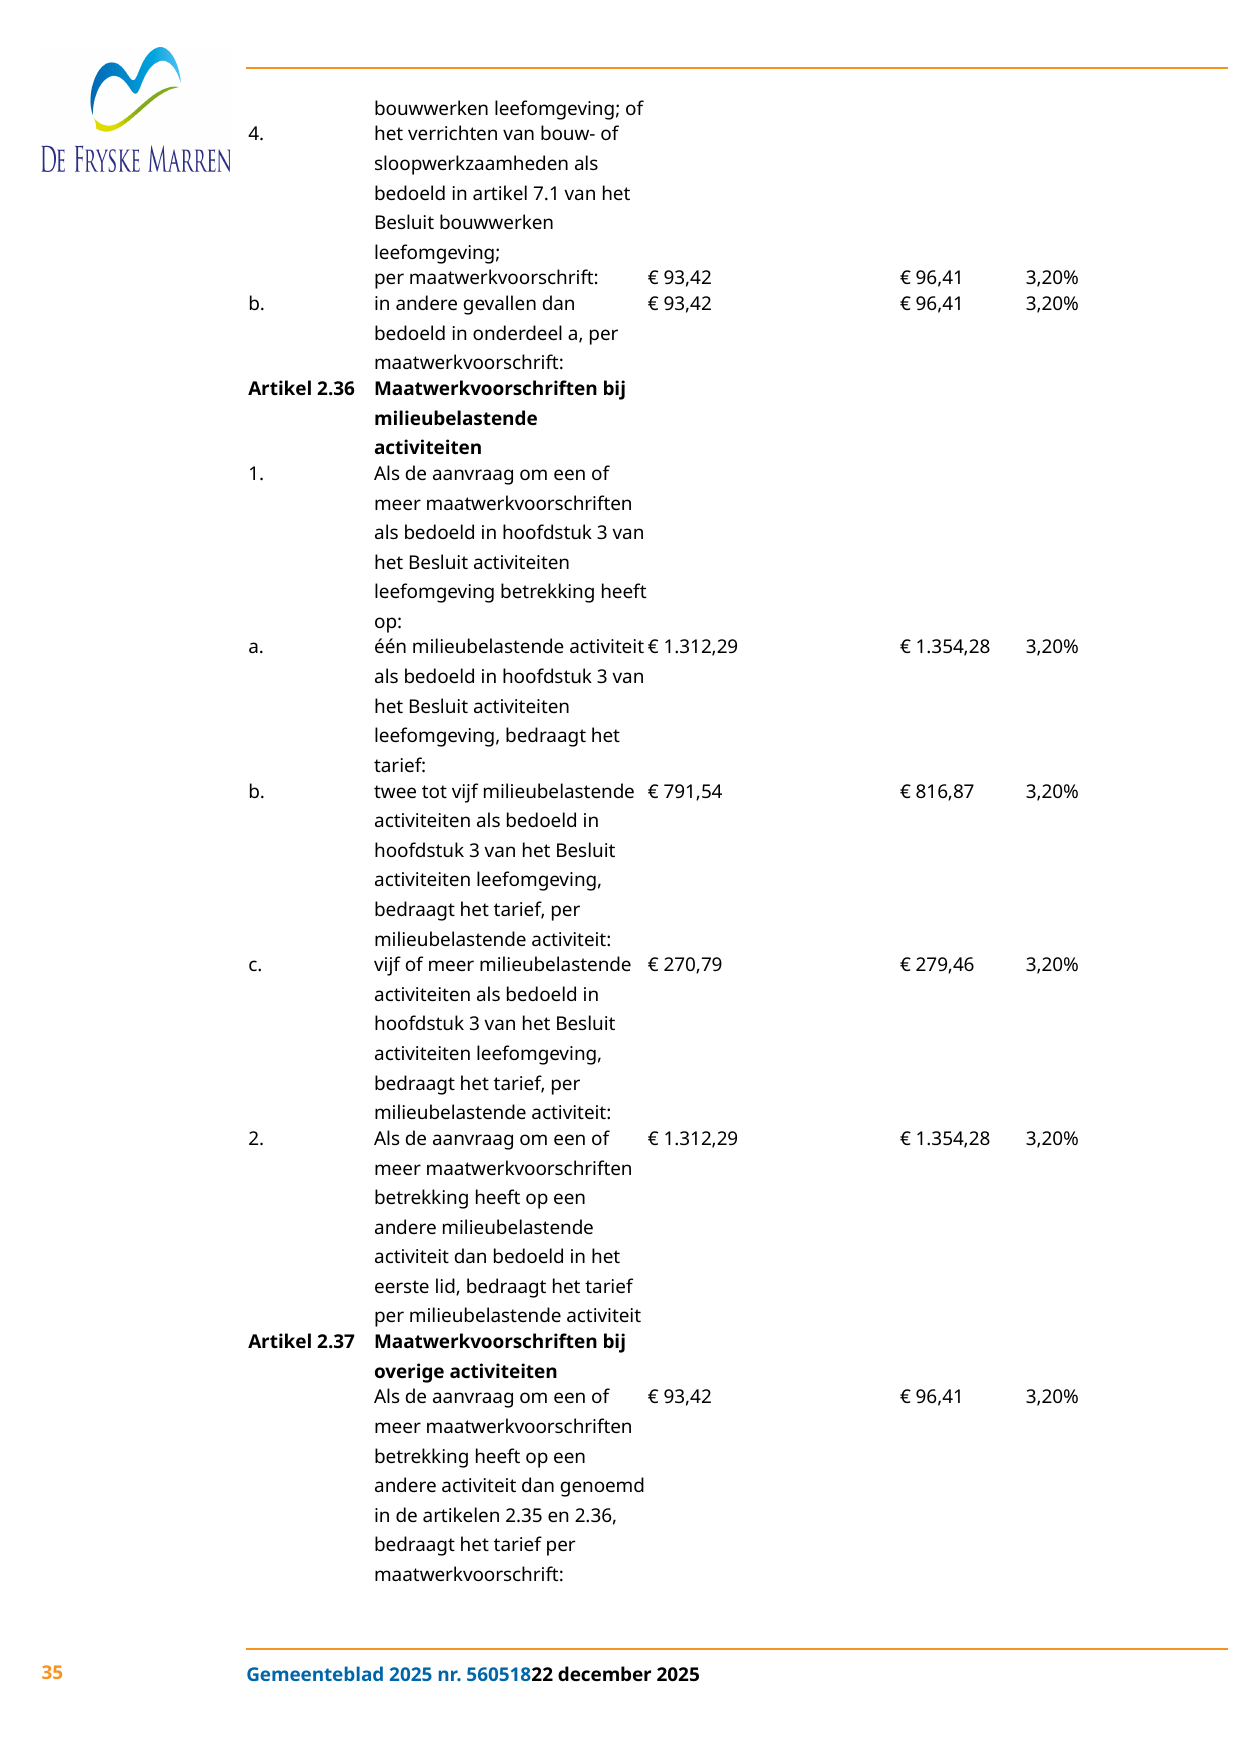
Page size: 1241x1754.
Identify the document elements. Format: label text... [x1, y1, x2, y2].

table_cell [774, 1125, 900, 1328]
table_cell [774, 1328, 900, 1384]
table_cell 3,20% [1026, 634, 1152, 778]
table_cell € 270,79 [648, 951, 774, 1125]
table_cell [774, 951, 900, 1125]
table_cell [648, 121, 774, 264]
table_cell € 816,87 [900, 778, 1026, 951]
table_cell [900, 95, 1026, 121]
table_cell € 93,42 [648, 265, 774, 290]
table_cell [774, 634, 900, 778]
table_cell [248, 265, 374, 290]
table_cell 1. [248, 460, 374, 634]
table_cell Artikel 2.36 [248, 375, 374, 460]
table_cell [1026, 375, 1152, 460]
table_cell per maatwerkvoorschrift: [374, 265, 648, 290]
table_cell Maatwerkvoorschriften bij milieubelastende activiteiten [374, 375, 648, 460]
table_cell Als de aanvraag om een of meer maatwerkvoorschriften betrekking heeft op een andere milieubelastende activiteit dan bedoeld in het eerste lid, bedraagt het tarief per milieubelastende activiteit [374, 1125, 648, 1328]
table_cell [774, 290, 900, 375]
table_cell vijf of meer milieubelastende activiteiten als bedoeld in hoofdstuk 3 van het Besluit activiteiten leefomgeving, bedraagt het tarief, per milieubelastende activiteit: [374, 951, 648, 1125]
table_cell € 93,42 [648, 1384, 774, 1587]
table_cell [648, 375, 774, 460]
table_cell Artikel 2.37 [248, 1328, 374, 1384]
table_cell [774, 778, 900, 951]
table_cell € 96,41 [900, 1384, 1026, 1587]
table_cell 2. [248, 1125, 374, 1328]
table_cell [774, 460, 900, 634]
table_cell Als de aanvraag om een of meer maatwerkvoorschriften betrekking heeft op een andere activiteit dan genoemd in de artikelen 2.35 en 2.36, bedraagt het tarief per maatwerkvoorschrift: [374, 1384, 648, 1587]
table_cell 3,20% [1026, 1125, 1152, 1328]
table_cell [900, 460, 1026, 634]
table_cell [1026, 460, 1152, 634]
table_cell [1026, 121, 1152, 264]
table_cell € 1.354,28 [900, 1125, 1026, 1328]
table_cell € 791,54 [648, 778, 774, 951]
table_cell één milieubelastende activiteit als bedoeld in hoofdstuk 3 van het Besluit activiteiten leefomgeving, bedraagt het tarief: [374, 634, 648, 778]
table_cell [900, 1328, 1026, 1384]
table_cell 3,20% [1026, 951, 1152, 1125]
table_cell [774, 1384, 900, 1587]
table_cell [648, 95, 774, 121]
table_cell [248, 95, 374, 121]
table_cell b. [248, 290, 374, 375]
table_cell bouwwerken leefomgeving; of [374, 95, 648, 121]
table_cell Maatwerkvoorschriften bij overige activiteiten [374, 1328, 648, 1384]
table_cell 3,20% [1026, 265, 1152, 290]
table_cell [1026, 95, 1152, 121]
table_cell Als de aanvraag om een of meer maatwerkvoorschriften als bedoeld in hoofdstuk 3 van het Besluit activiteiten leefomgeving betrekking heeft op: [374, 460, 648, 634]
table_cell [774, 95, 900, 121]
picture [41, 47, 231, 172]
table_cell € 1.354,28 [900, 634, 1026, 778]
table_cell [648, 460, 774, 634]
table_cell € 96,41 [900, 265, 1026, 290]
table_cell [900, 375, 1026, 460]
table_cell twee tot vijf milieubelastende activiteiten als bedoeld in hoofdstuk 3 van het Besluit activiteiten leefomgeving, bedraagt het tarief, per milieubelastende activiteit: [374, 778, 648, 951]
table_cell 3,20% [1026, 1384, 1152, 1587]
table_cell het verrichten van bouw- of sloopwerkzaamheden als bedoeld in artikel 7.1 van het Besluit bouwwerken leefomgeving; [374, 121, 648, 264]
table_cell [900, 121, 1026, 264]
table_cell b. [248, 778, 374, 951]
table_cell € 96,41 [900, 290, 1026, 375]
table_cell 4. [248, 121, 374, 264]
table_cell [248, 1384, 374, 1587]
table_cell [774, 265, 900, 290]
table_cell 3,20% [1026, 290, 1152, 375]
table_cell € 93,42 [648, 290, 774, 375]
table_cell [774, 375, 900, 460]
table_cell [774, 121, 900, 264]
table_cell € 1.312,29 [648, 1125, 774, 1328]
table_cell € 279,46 [900, 951, 1026, 1125]
table_cell in andere gevallen dan bedoeld in onderdeel a, per maatwerkvoorschrift: [374, 290, 648, 375]
table_cell a. [248, 634, 374, 778]
table_cell 3,20% [1026, 778, 1152, 951]
table_cell [648, 1328, 774, 1384]
table_cell c. [248, 951, 374, 1125]
table_cell [1026, 1328, 1152, 1384]
table_cell € 1.312,29 [648, 634, 774, 778]
